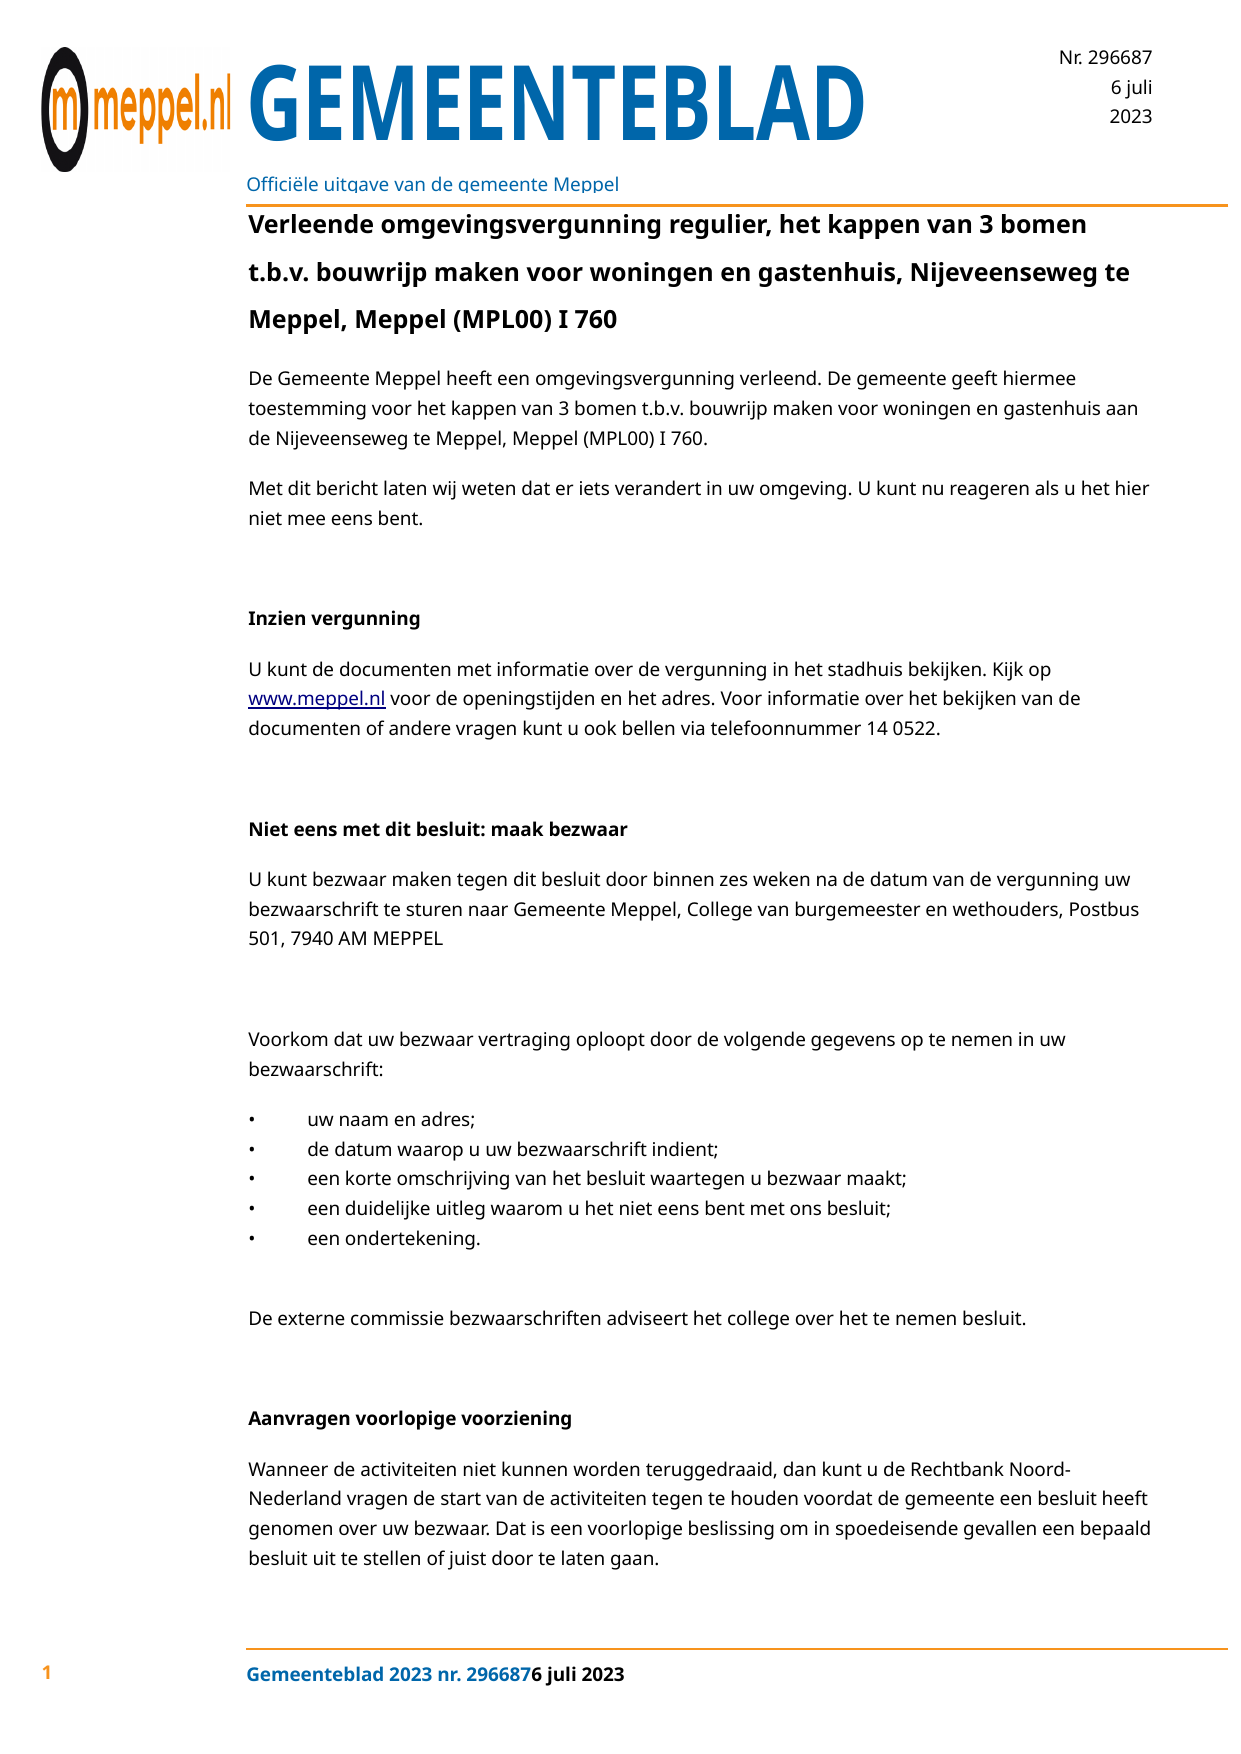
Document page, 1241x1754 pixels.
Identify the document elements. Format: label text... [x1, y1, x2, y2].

text Aanvragen voorlopige voorziening [248, 1406, 1152, 1431]
text U kunt bezwaar maken tegen dit besluit door binnen zes weken na de datum van de vergunning uw bezwaarschrift te sturen naar Gemeente Meppel, College van burgemeester en wethouders, Postbus 501, 7940 AM MEPPEL [248, 866, 1152, 951]
picture [41, 47, 231, 172]
text Voorkom dat uw bezwaar vertraging oploopt door de volgende gegevens op te nemen in uw bezwaarschrift: [248, 1026, 1152, 1082]
text Inzien vergunning [248, 606, 1152, 631]
text De Gemeente Meppel heeft een omgevingsvergunning verleend. De gemeente geeft hiermee toestemming voor het kappen van 3 bomen t.b.v. bouwrijp maken voor woningen en gastenhuis aan de Nijeveenseweg te Meppel, Meppel (MPL00) I 760. [248, 366, 1152, 450]
list een korte omschrijving van het besluit waartegen u bezwaar maakt; [248, 1166, 1152, 1191]
text De externe commissie bezwaarschriften adviseert het college over het te nemen besluit. [248, 1305, 1152, 1330]
text Met dit bericht laten wij weten dat er iets verandert in uw omgeving. U kunt nu reageren als u het hier niet mee eens bent. [248, 475, 1152, 530]
list de datum waarop u uw bezwaarschrift indient; [248, 1136, 1152, 1162]
list een duidelijke uitleg waarom u het niet eens bent met ons besluit; [248, 1195, 1152, 1221]
text U kunt de documenten met informatie over de vergunning in het stadhuis bekijken. Kijk op www.meppel.nl voor de openingstijden en het adres. Voor informatie over het bekijken van de documenten of andere vragen kunt u ook bellen via telefoonnummer 14 0522. [248, 656, 1152, 741]
text Wanneer de activiteiten niet kunnen worden teruggedraaid, dan kunt u de Rechtbank Noord-Nederland vragen de start van de activiteiten tegen te houden voordat de gemeente een besluit heeft genomen over uw bezwaar. Dat is een voorlopige beslissing om in spoedeisende gevallen een bepaald besluit uit te stellen of juist door te laten gaan. [248, 1456, 1152, 1570]
list uw naam en adres; [248, 1106, 1152, 1132]
text Verleende omgevingsvergunning regulier, het kappen van 3 bomen t.b.v. bouwrijp maken voor woningen en gastenhuis, Nijeveenseweg te Meppel, Meppel (MPL00) I 760 [248, 207, 1152, 336]
list een ondertekening. [248, 1225, 1152, 1250]
text Niet eens met dit besluit: maak bezwaar [248, 816, 1152, 842]
